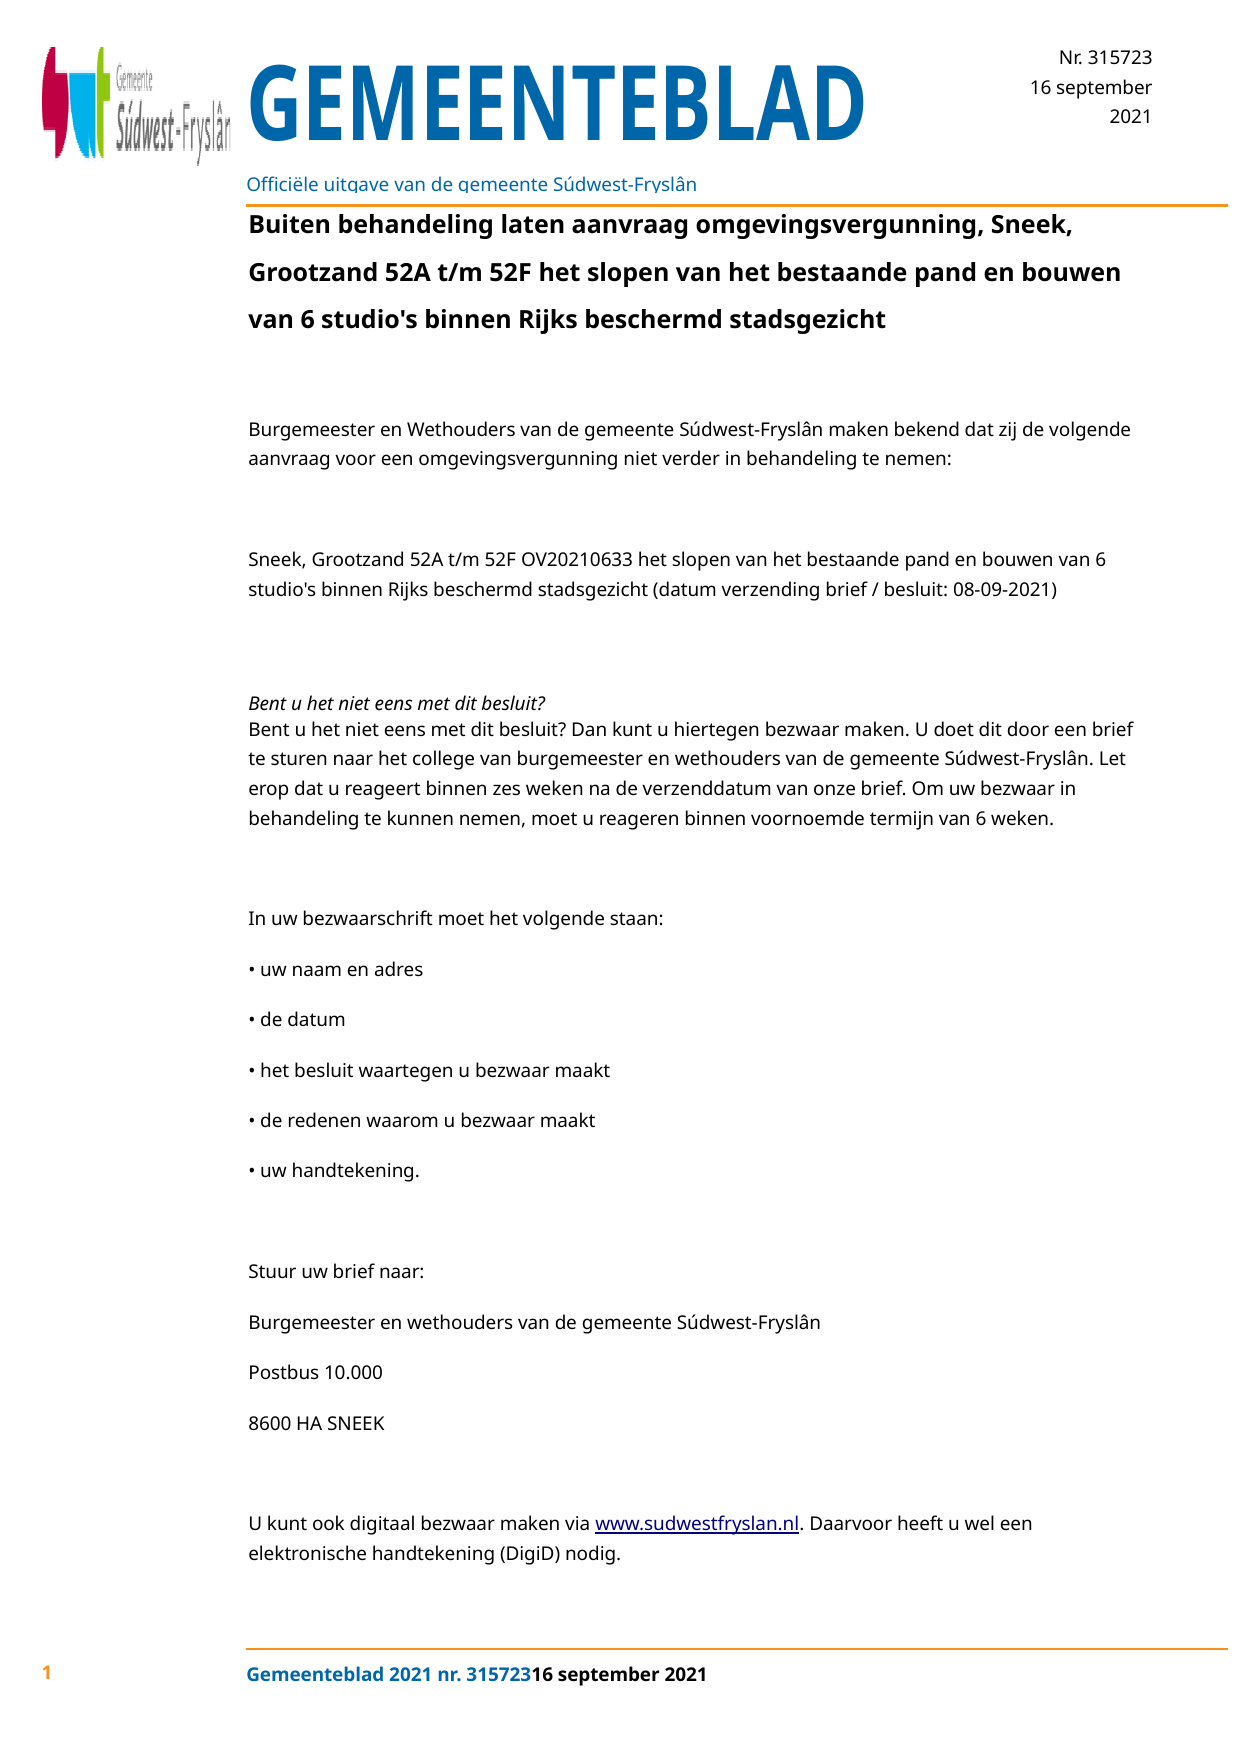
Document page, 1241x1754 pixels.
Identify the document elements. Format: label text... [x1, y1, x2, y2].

text 8600 HA SNEEK [248, 1410, 1152, 1436]
text • uw handtekening. [248, 1158, 1152, 1183]
text U kunt ook digitaal bezwaar maken via www.sudwestfryslan.nl. Daarvoor heeft u wel een elektronische handtekening (DigiD) nodig. [248, 1511, 1152, 1566]
text Stuur uw brief naar: [248, 1258, 1152, 1284]
text Bent u het niet eens met dit besluit? [248, 690, 1152, 716]
text In uw bezwaarschrift moet het volgende staan: [248, 906, 1152, 931]
text • de datum [248, 1006, 1152, 1032]
text • uw naam en adres [248, 956, 1152, 982]
text • het besluit waartegen u bezwaar maakt [248, 1057, 1152, 1083]
text • de redenen waarom u bezwaar maakt [248, 1107, 1152, 1133]
text Buiten behandeling laten aanvraag omgevingsvergunning, Sneek, Grootzand 52A t/m 52F het slopen van het bestaande pand en bouwen van 6 studio's binnen Rijks beschermd stadsgezicht [248, 207, 1152, 336]
text Sneek, Grootzand 52A t/m 52F OV20210633 het slopen van het bestaande pand en bouwen van 6 studio's binnen Rijks beschermd stadsgezicht (datum verzending brief / besluit: 08-09-2021) [248, 546, 1152, 602]
text Postbus 10.000 [248, 1359, 1152, 1385]
text Burgemeester en Wethouders van de gemeente Súdwest-Fryslân maken bekend dat zij de volgende aanvraag voor een omgevingsvergunning niet verder in behandeling te nemen: [248, 416, 1152, 471]
text Bent u het niet eens met dit besluit? Dan kunt u hiertegen bezwaar maken. U doet dit door een brief te sturen naar het college van burgemeester en wethouders van de gemeente Súdwest-Fryslân. Let erop dat u reageert binnen zes weken na de verzenddatum van onze brief. Om uw bezwaar in behandeling te kunnen nemen, moet u reageren binnen voornoemde termijn van 6 weken. [248, 716, 1152, 831]
text Burgemeester en wethouders van de gemeente Súdwest-Fryslân [248, 1309, 1152, 1335]
picture [41, 47, 231, 172]
